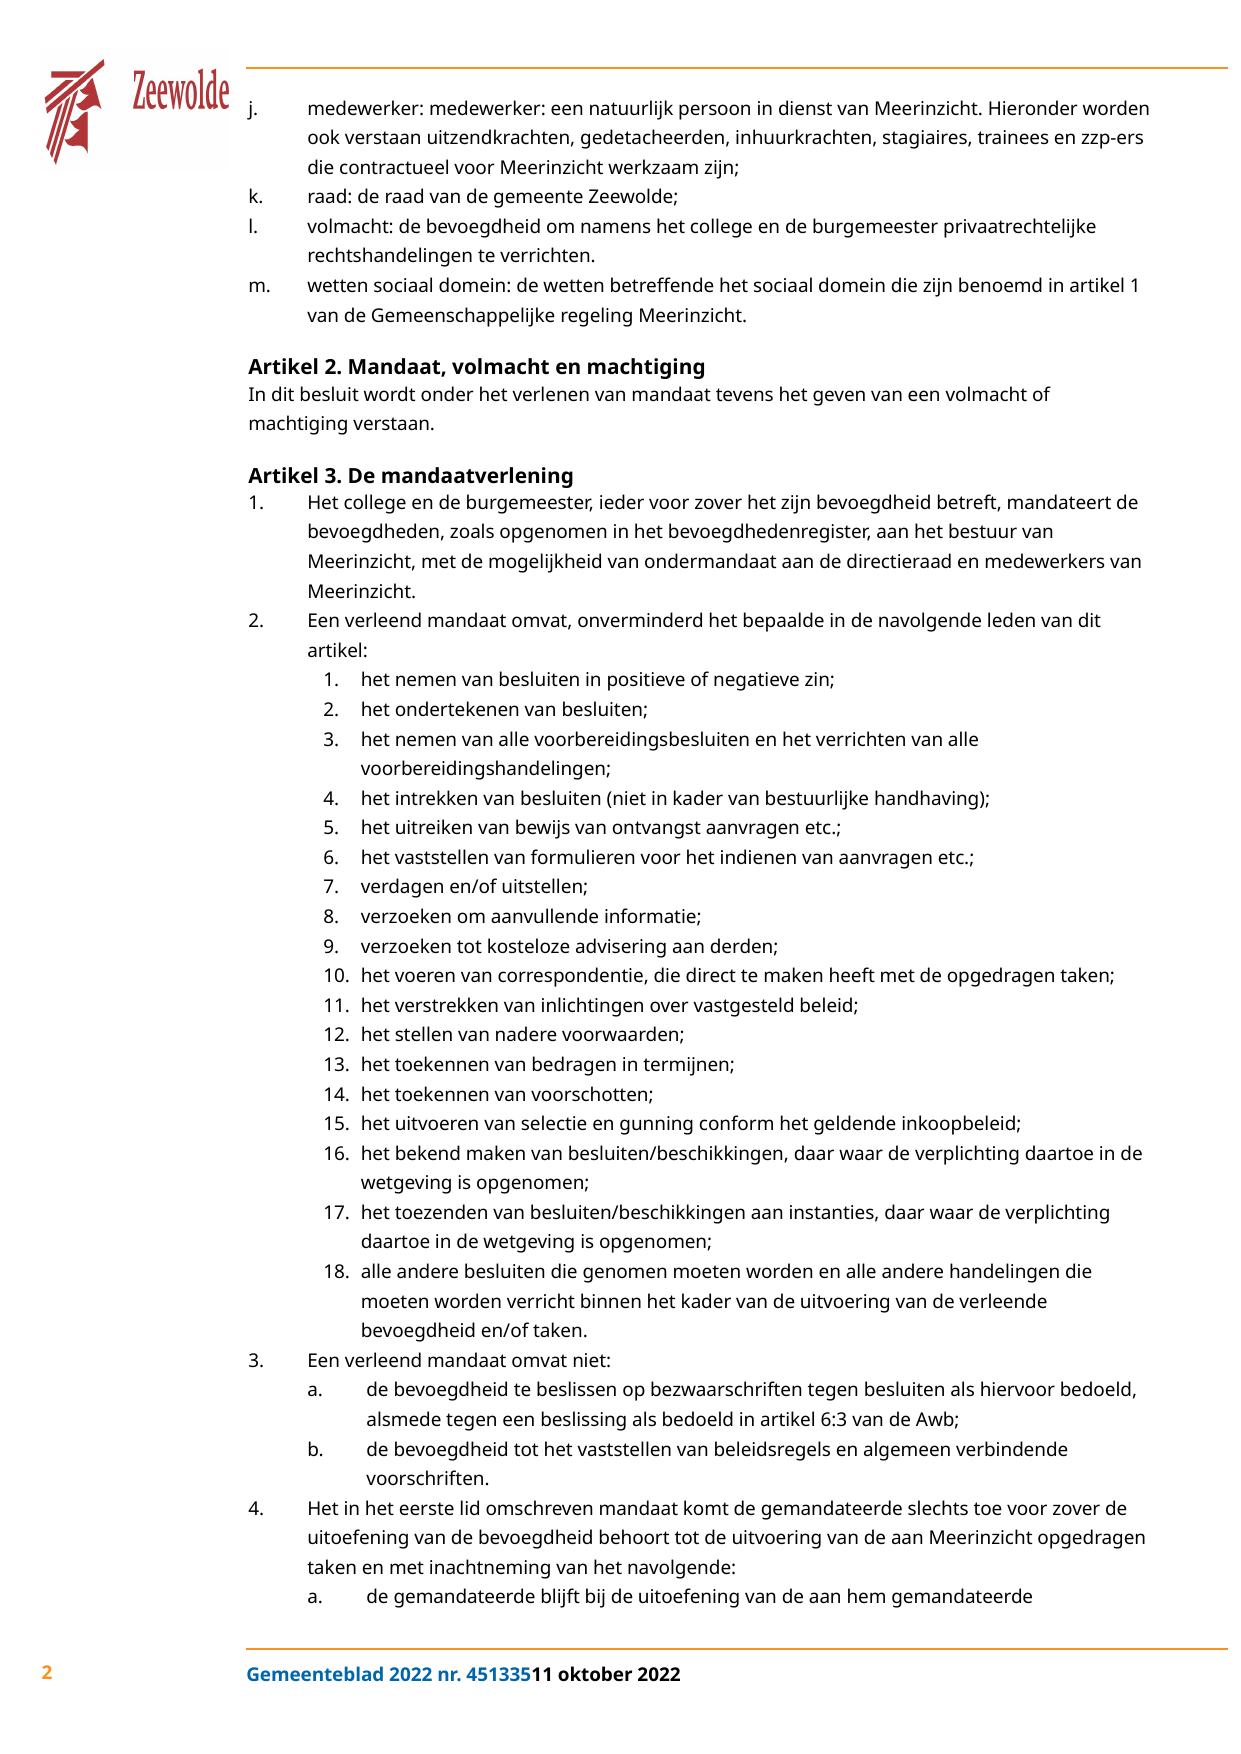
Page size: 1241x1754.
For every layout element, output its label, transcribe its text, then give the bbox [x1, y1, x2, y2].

list verzoeken tot kosteloze advisering aan derden; [323, 933, 1152, 959]
list volmacht: de bevoegdheid om namens het college en de burgemeester privaatrechtelijke rechtshandelingen te verrichten. [248, 213, 1152, 268]
list het vaststellen van formulieren voor het indienen van aanvragen etc.; [323, 844, 1152, 870]
list de bevoegdheid te beslissen op bezwaarschriften tegen besluiten als hiervoor bedoeld, alsmede tegen een beslissing als bedoeld in artikel 6:3 van de Awb; [307, 1377, 1152, 1432]
list Een verleend mandaat omvat, onverminderd het bepaalde in de navolgende leden van dit artikel: [248, 607, 1152, 663]
list alle andere besluiten die genomen moeten worden en alle andere handelingen die moeten worden verricht binnen het kader van de uitvoering van de verleende bevoegdheid en/of taken. [323, 1258, 1152, 1343]
list het stellen van nadere voorwaarden; [323, 1022, 1152, 1047]
list het verstrekken van inlichtingen over vastgesteld beleid; [323, 992, 1152, 1018]
text Artikel 3. De mandaatverlening [248, 461, 1152, 489]
list het toekennen van bedragen in termijnen; [323, 1051, 1152, 1077]
list het voeren van correspondentie, die direct te maken heeft met de opgedragen taken; [323, 962, 1152, 988]
list Een verleend mandaat omvat niet: [248, 1347, 1152, 1373]
list de bevoegdheid tot het vaststellen van beleidsregels en algemeen verbindende voorschriften. [307, 1436, 1152, 1491]
list het uitreiken van bewijs van ontvangst aanvragen etc.; [323, 814, 1152, 840]
list Het in het eerste lid omschreven mandaat komt de gemandateerde slechts toe voor zover de uitoefening van de bevoegdheid behoort tot de uitvoering van de aan Meerinzicht opgedragen taken en met inachtneming van het navolgende: [248, 1495, 1152, 1580]
list het toekennen van voorschotten; [323, 1081, 1152, 1107]
list wetten sociaal domein: de wetten betreffende het sociaal domein die zijn benoemd in artikel 1 van de Gemeenschappelijke regeling Meerinzicht. [248, 272, 1152, 328]
list verdagen en/of uitstellen; [323, 874, 1152, 899]
list het toezenden van besluiten/beschikkingen aan instanties, daar waar de verplichting daartoe in de wetgeving is opgenomen; [323, 1199, 1152, 1254]
list het nemen van besluiten in positieve of negatieve zin; [323, 667, 1152, 692]
list het ondertekenen van besluiten; [323, 696, 1152, 722]
text In dit besluit wordt onder het verlenen van mandaat tevens het geven van een volmacht of machtiging verstaan. [248, 381, 1152, 436]
list het uitvoeren van selectie en gunning conform het geldende inkoopbeleid; [323, 1110, 1152, 1136]
list raad: de raad van de gemeente Zeewolde; [248, 183, 1152, 209]
list verzoeken om aanvullende informatie; [323, 903, 1152, 929]
list het bekend maken van besluiten/beschikkingen, daar waar de verplichting daartoe in de wetgeving is opgenomen; [323, 1140, 1152, 1195]
picture [41, 47, 231, 172]
list de gemandateerde blijft bij de uitoefening van de aan hem gemandateerde [307, 1584, 1152, 1609]
list het intrekken van besluiten (niet in kader van bestuurlijke handhaving); [323, 785, 1152, 811]
list Het college en de burgemeester, ieder voor zover het zijn bevoegdheid betreft, mandateert de bevoegdheden, zoals opgenomen in het bevoegdhedenregister, aan het bestuur van Meerinzicht, met de mogelijkheid van ondermandaat aan de directieraad en medewerkers van Meerinzicht. [248, 489, 1152, 604]
list medewerker: medewerker: een natuurlijk persoon in dienst van Meerinzicht. Hieronder worden ook verstaan uitzendkrachten, gedetacheerden, inhuurkrachten, stagiaires, trainees en zzp-ers die contractueel voor Meerinzicht werkzaam zijn; [248, 95, 1152, 180]
list het nemen van alle voorbereidingsbesluiten en het verrichten van alle voorbereidingshandelingen; [323, 726, 1152, 781]
text Artikel 2. Mandaat, volmacht en machtiging [248, 352, 1152, 381]
